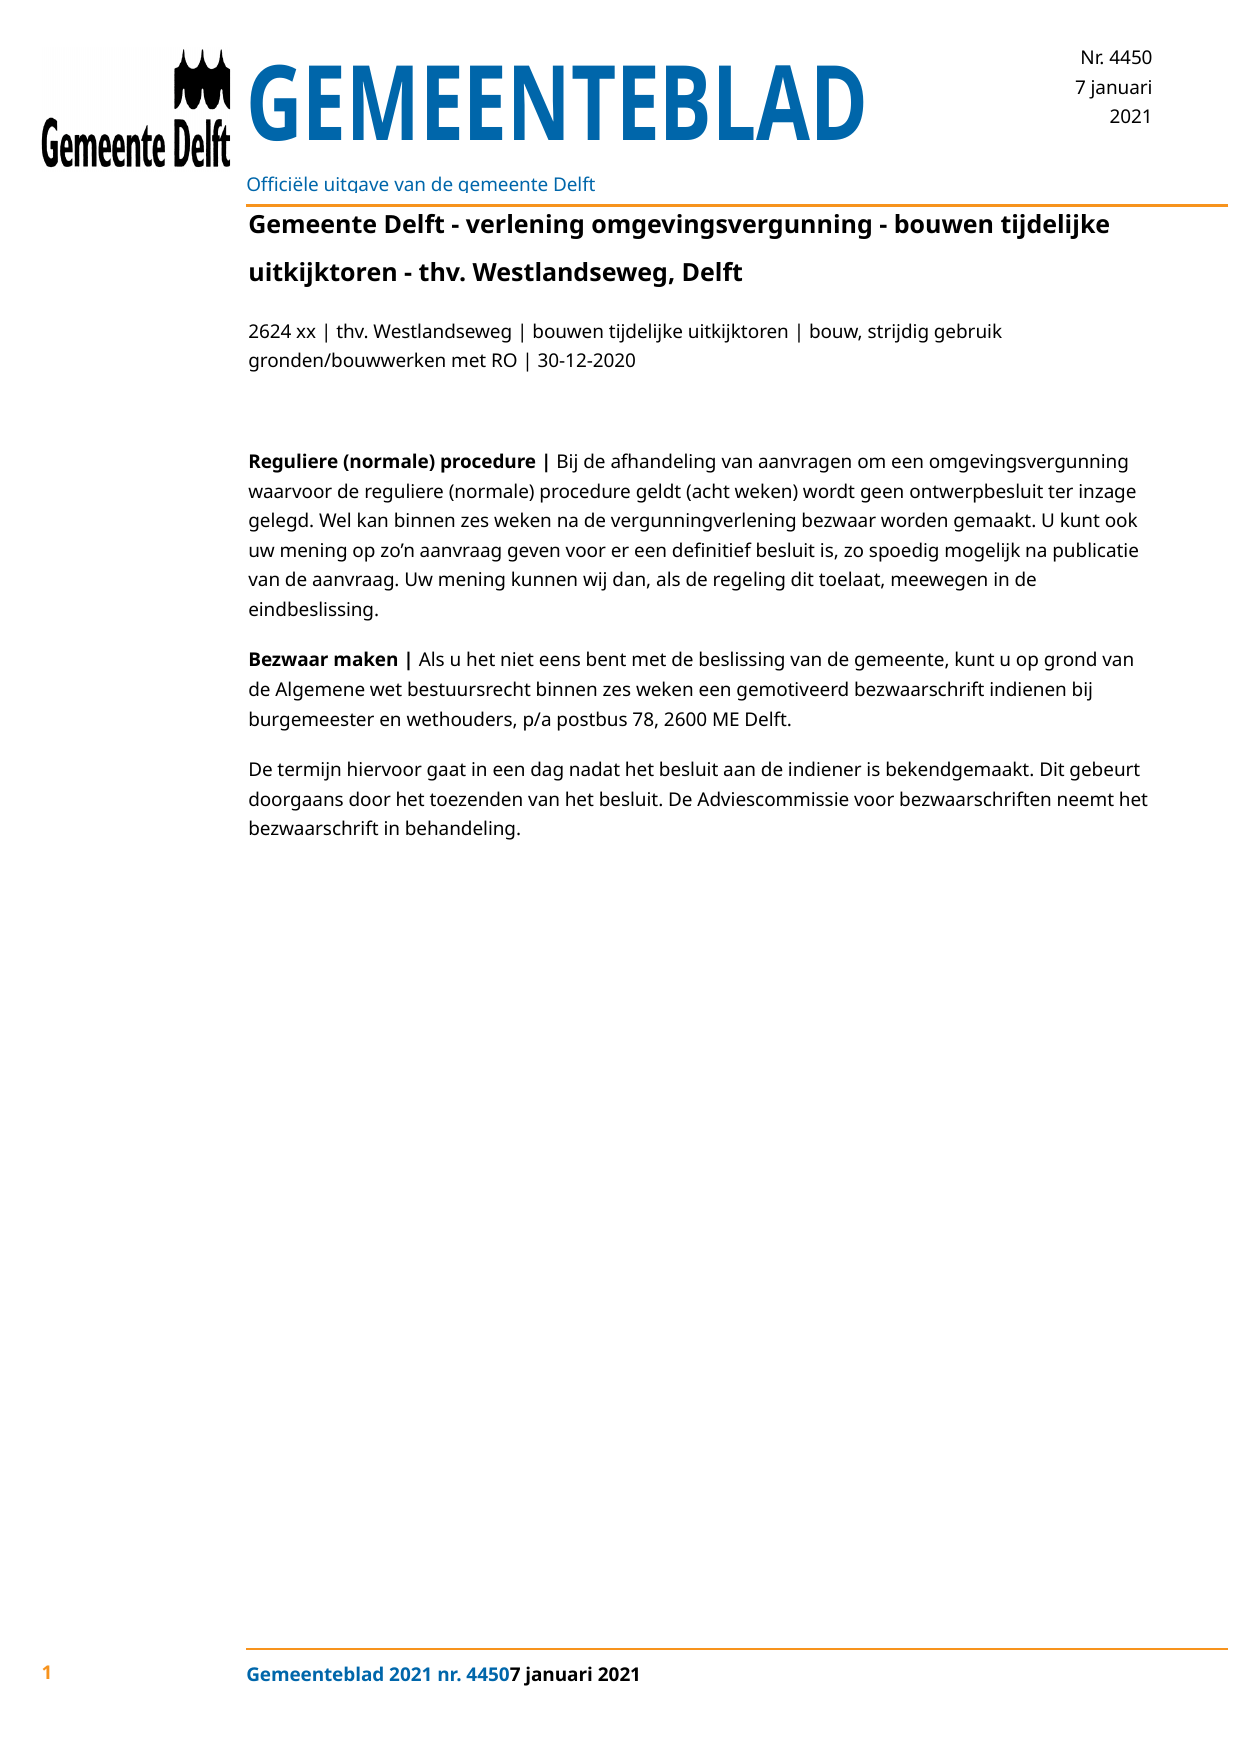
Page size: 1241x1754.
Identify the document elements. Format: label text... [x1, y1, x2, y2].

text De termijn hiervoor gaat in een dag nadat het besluit aan de indiener is bekendgemaakt. Dit gebeurt doorgaans door het toezenden van het besluit. De Adviescommissie voor bezwaarschriften neemt het bezwaarschrift in behandeling. [248, 756, 1152, 841]
text 2624 xx | thv. Westlandseweg | bouwen tijdelijke uitkijktoren | bouw, strijdig gebruik gronden/bouwwerken met RO | 30-12-2020 [248, 318, 1152, 373]
text Gemeente Delft - verlening omgevingsvergunning - bouwen tijdelijke uitkijktoren - thv. Westlandseweg, Delft [248, 207, 1152, 288]
text Bezwaar maken | Als u het niet eens bent met de beslissing van de gemeente, kunt u op grond van de Algemene wet bestuursrecht binnen zes weken een gemotiveerd bezwaarschrift indienen bij burgemeester en wethouders, p/a postbus 78, 2600 ME Delft. [248, 647, 1152, 732]
text Reguliere (normale) procedure | Bij de afhandeling van aanvragen om een omgevingsvergunning waarvoor de reguliere (normale) procedure geldt (acht weken) wordt geen ontwerpbesluit ter inzage gelegd. Wel kan binnen zes weken na de vergunningverlening bezwaar worden gemaakt. U kunt ook uw mening op zo’n aanvraag geven voor er een definitief besluit is, zo spoedig mogelijk na publicatie van de aanvraag. Uw mening kunnen wij dan, als de regeling dit toelaat, meewegen in de eindbeslissing. [248, 448, 1152, 622]
picture [41, 47, 231, 172]
